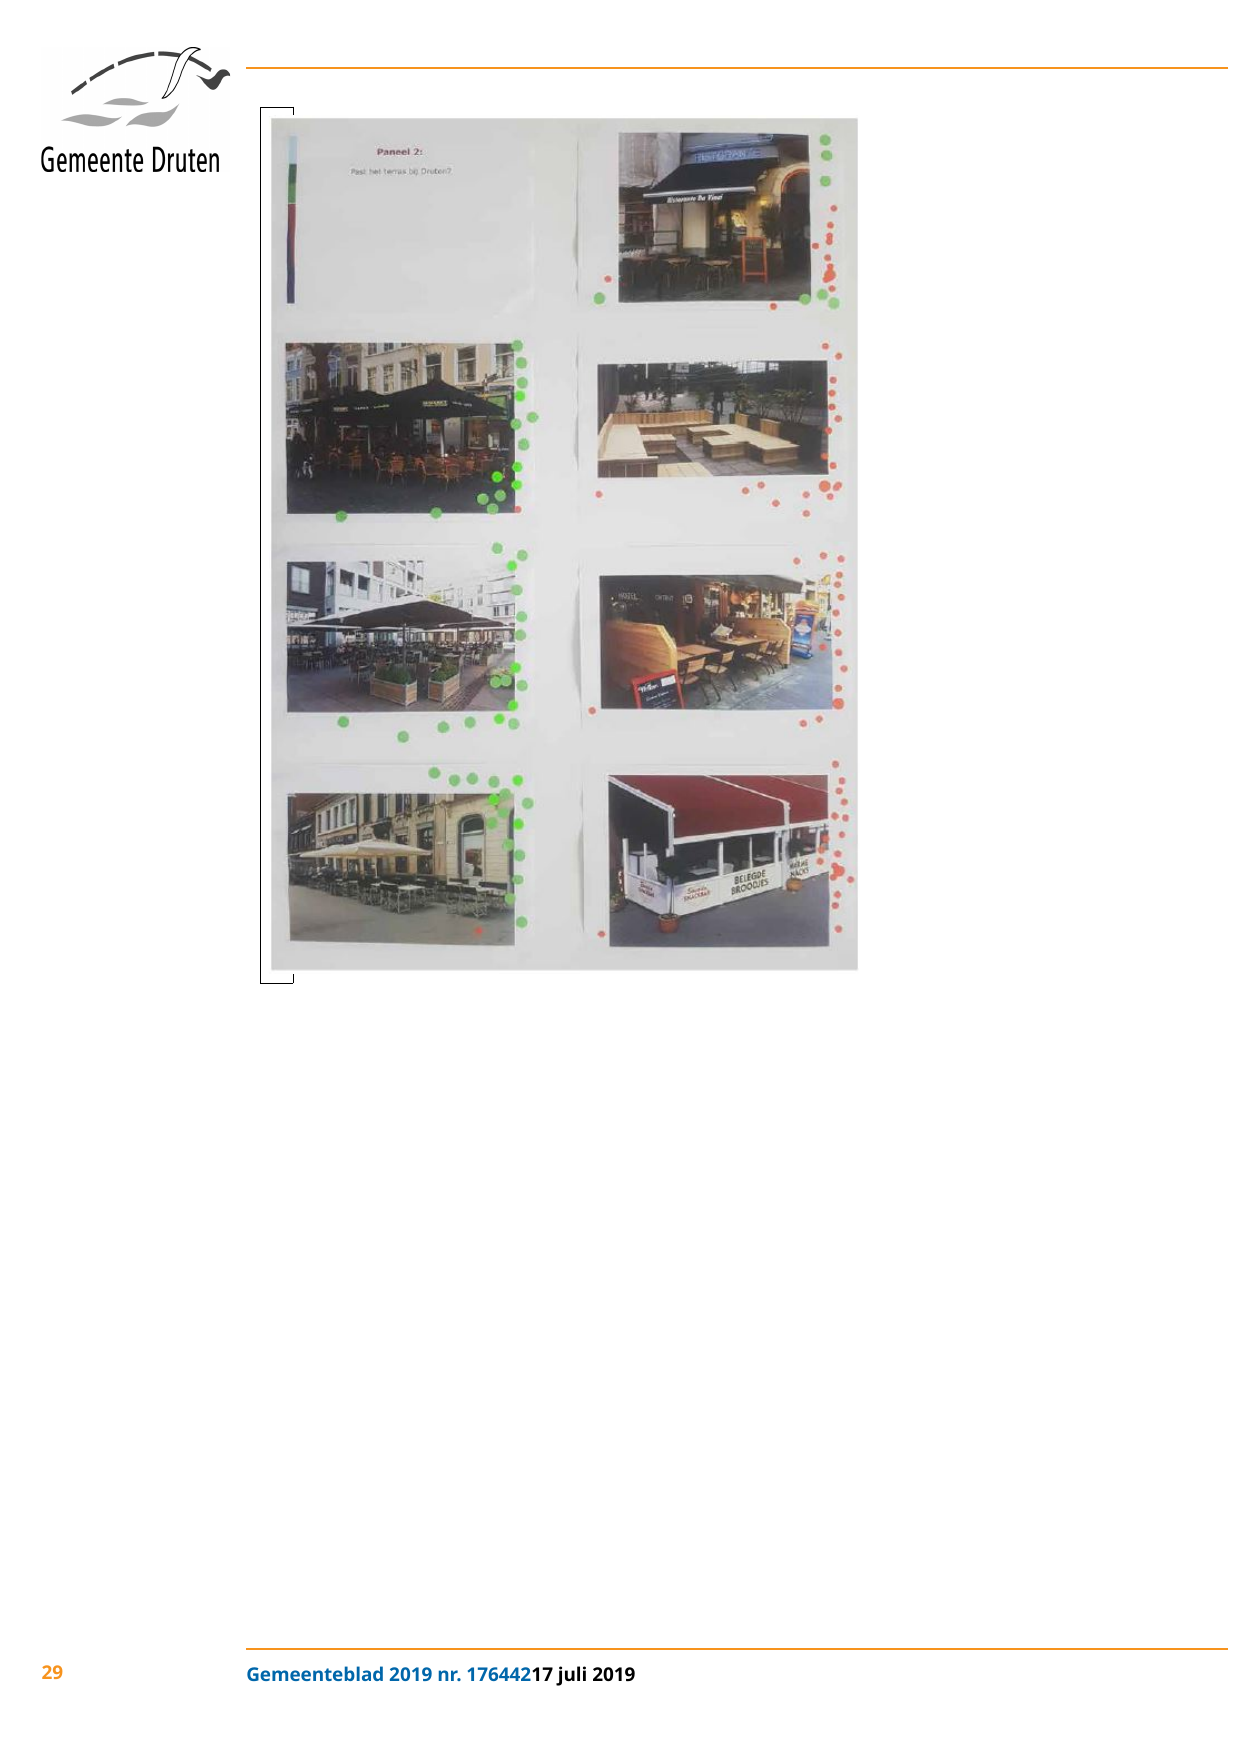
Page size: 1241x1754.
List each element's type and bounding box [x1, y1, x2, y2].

picture [41, 47, 231, 172]
picture [268, 115, 860, 974]
